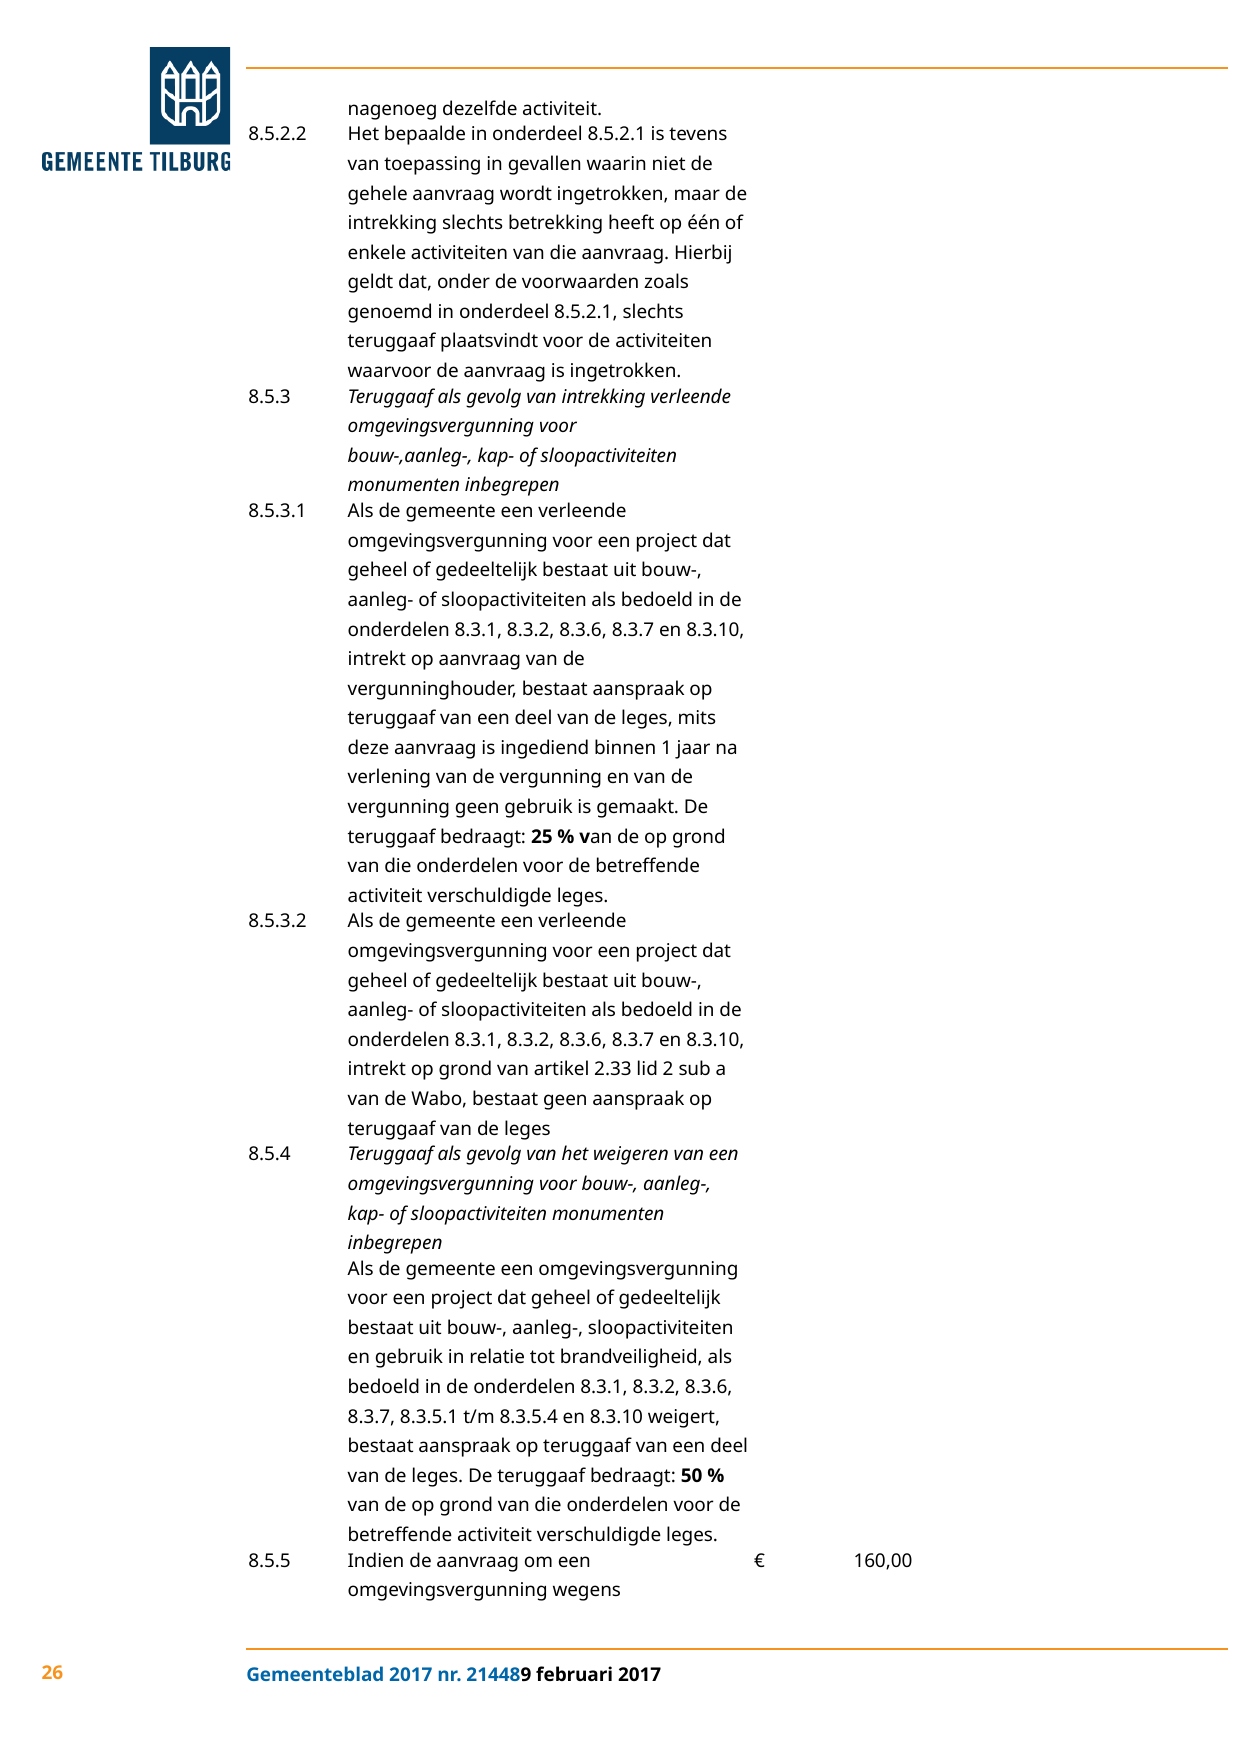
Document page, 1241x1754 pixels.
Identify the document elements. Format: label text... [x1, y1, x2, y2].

table_cell € [754, 1547, 853, 1602]
table_cell [853, 95, 1052, 121]
table_cell 8.5.3.2 [248, 908, 347, 1141]
table_cell [754, 383, 853, 497]
table_cell 160,00 [853, 1547, 1052, 1602]
table_cell Als de gemeente een omgevingsvergunning voor een project dat geheel of gedeeltelijk bestaat uit bouw-, aanleg-, sloopactiviteiten en gebruik in relatie tot brandveiligheid, als bedoeld in de onderdelen 8.3.1, 8.3.2, 8.3.6, 8.3.7, 8.3.5.1 t/m 8.3.5.4 en 8.3.10 weigert, bestaat aanspraak op teruggaaf van een deel van de leges. De teruggaaf bedraagt: 50 % van de op grond van die onderdelen voor de betreffende activiteit verschuldigde leges. [348, 1255, 754, 1547]
table_cell Indien de aanvraag om een omgevingsvergunning wegens [348, 1547, 754, 1602]
table_cell 8.5.4 [248, 1141, 347, 1255]
table_cell [853, 498, 1052, 908]
table_cell Het bepaalde in onderdeel 8.5.2.1 is tevens van toepassing in gevallen waarin niet de gehele aanvraag wordt ingetrokken, maar de intrekking slechts betrekking heeft op één of enkele activiteiten van die aanvraag. Hierbij geldt dat, onder de voorwaarden zoals genoemd in onderdeel 8.5.2.1, slechts teruggaaf plaatsvindt voor de activiteiten waarvoor de aanvraag is ingetrokken. [348, 121, 754, 383]
table_cell [248, 1255, 347, 1547]
table_cell [248, 95, 347, 121]
table_cell 8.5.5 [248, 1547, 347, 1602]
table_cell [754, 121, 853, 383]
table_cell [754, 1141, 853, 1255]
table_cell nagenoeg dezelfde activiteit. [348, 95, 754, 121]
table_cell [853, 908, 1052, 1141]
table_cell 8.5.2.2 [248, 121, 347, 383]
table_cell [754, 498, 853, 908]
table_cell 8.5.3.1 [248, 498, 347, 908]
table_cell [754, 1255, 853, 1547]
table_cell [853, 1255, 1052, 1547]
table_cell [853, 1141, 1052, 1255]
table_cell Als de gemeente een verleende omgevingsvergunning voor een project dat geheel of gedeeltelijk bestaat uit bouw-, aanleg- of sloopactiviteiten als bedoeld in de onderdelen 8.3.1, 8.3.2, 8.3.6, 8.3.7 en 8.3.10, intrekt op grond van artikel 2.33 lid 2 sub a van de Wabo, bestaat geen aanspraak op teruggaaf van de leges [348, 908, 754, 1141]
table_cell Teruggaaf als gevolg van intrekking verleende omgevingsvergunning voor bouw-,aanleg-, kap- of sloopactiviteiten monumenten inbegrepen [348, 383, 754, 497]
table_cell 8.5.3 [248, 383, 347, 497]
table_cell Als de gemeente een verleende omgevingsvergunning voor een project dat geheel of gedeeltelijk bestaat uit bouw-, aanleg- of sloopactiviteiten als bedoeld in de onderdelen 8.3.1, 8.3.2, 8.3.6, 8.3.7 en 8.3.10, intrekt op aanvraag van de vergunninghouder, bestaat aanspraak op teruggaaf van een deel van de leges, mits deze aanvraag is ingediend binnen 1 jaar na verlening van de vergunning en van de vergunning geen gebruik is gemaakt. De teruggaaf bedraagt: 25 % van de op grond van die onderdelen voor de betreffende activiteit verschuldigde leges. [348, 498, 754, 908]
table_cell Teruggaaf als gevolg van het weigeren van een omgevingsvergunning voor bouw-, aanleg-, kap- of sloopactiviteiten monumenten inbegrepen [348, 1141, 754, 1255]
table_cell [754, 908, 853, 1141]
table_cell [754, 95, 853, 121]
table_cell [853, 383, 1052, 497]
table_cell [853, 121, 1052, 383]
picture [41, 47, 231, 172]
